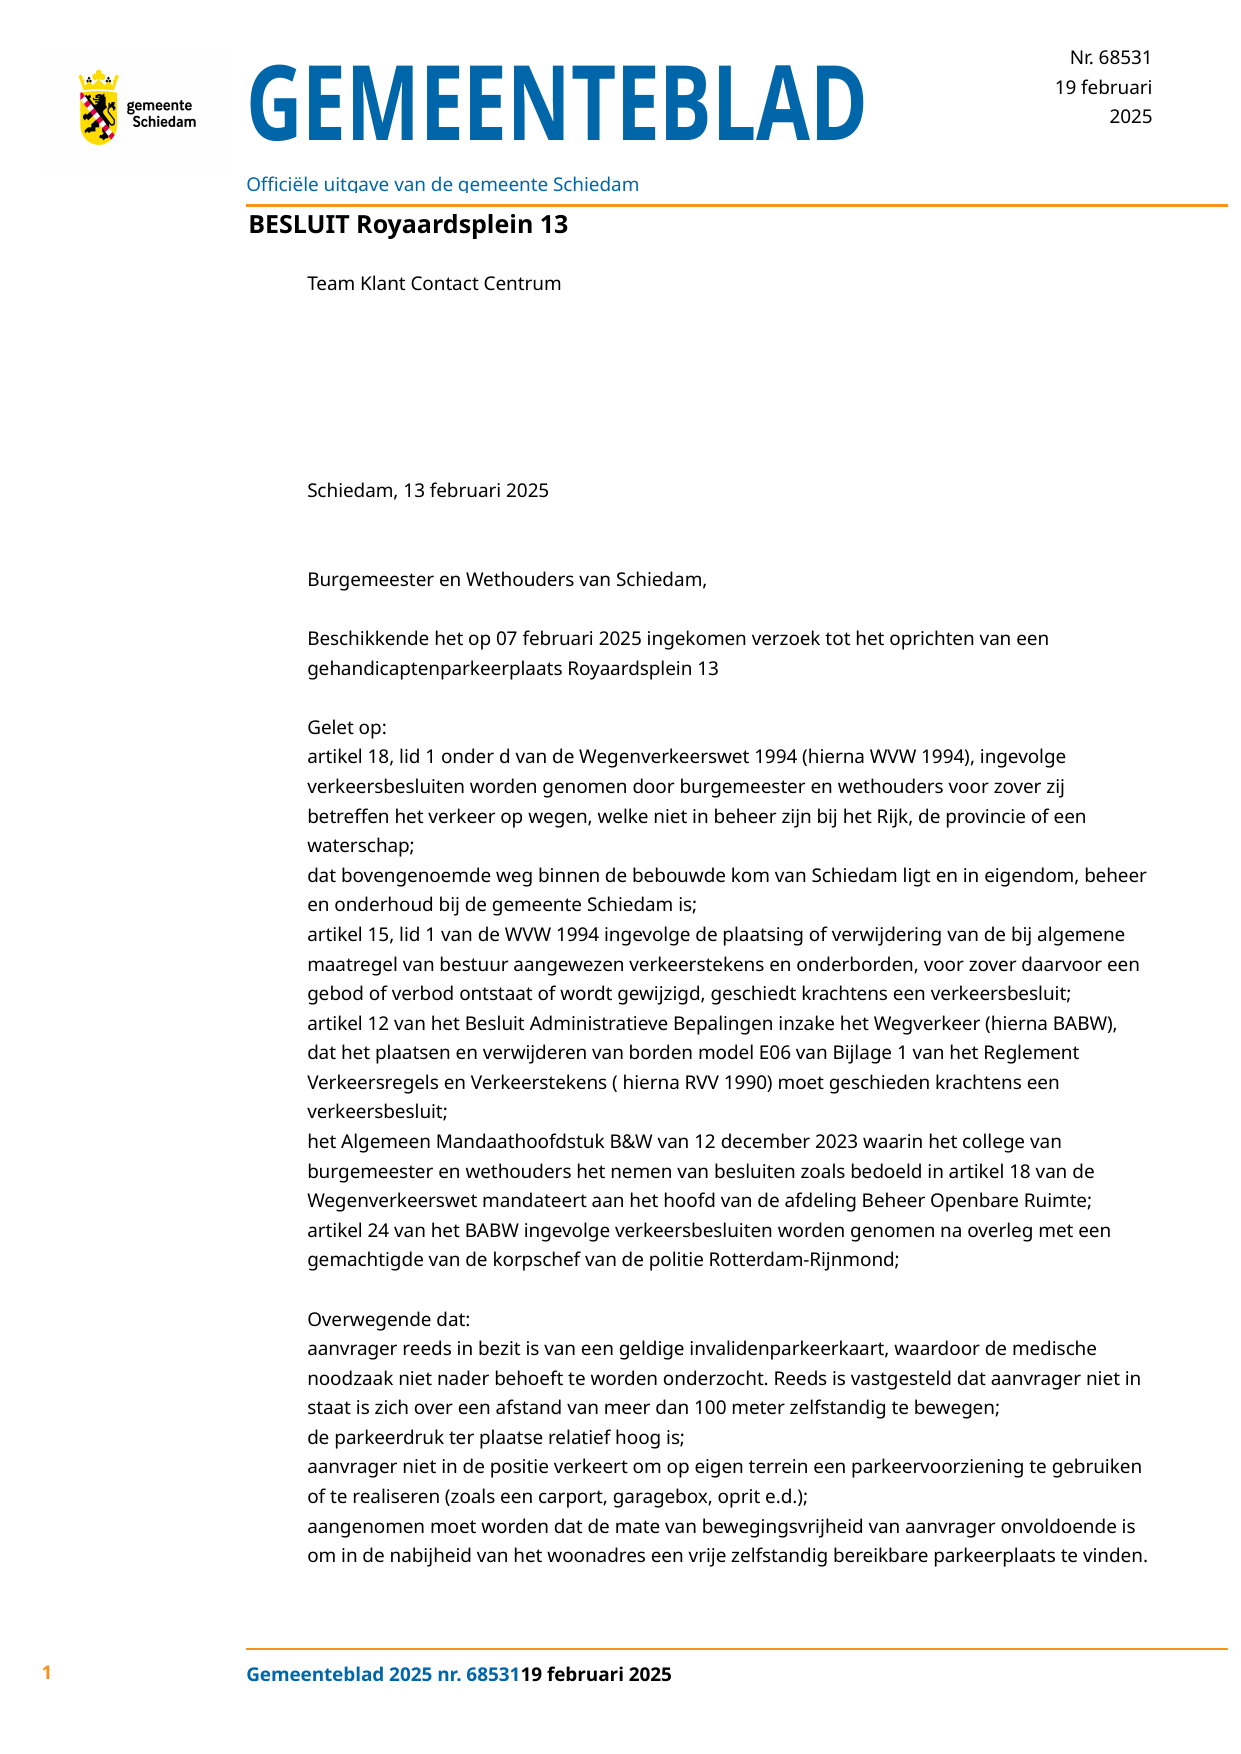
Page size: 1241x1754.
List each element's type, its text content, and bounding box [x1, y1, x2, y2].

list dat bovengenoemde weg binnen de bebouwde kom van Schiedam ligt en in eigendom, beheer en onderhoud bij de gemeente Schiedam is; [248, 862, 1152, 917]
list aanvrager reeds in bezit is van een geldige invalidenparkeerkaart, waardoor de medische noodzaak niet nader behoeft te worden onderzocht. Reeds is vastgesteld dat aanvrager niet in staat is zich over een afstand van meer dan 100 meter zelfstandig te bewegen; [248, 1335, 1152, 1420]
list Beschikkende het op 07 februari 2025 ingekomen verzoek tot het oprichten van een gehandicaptenparkeerplaats Royaardsplein 13 [248, 625, 1152, 681]
list Team Klant Contact Centrum [248, 270, 1152, 296]
picture [41, 47, 231, 172]
list aangenomen moet worden dat de mate van bewegingsvrijheid van aanvrager onvoldoende is om in de nabijheid van het woonadres een vrije zelfstandig bereikbare parkeerplaats te vinden. [248, 1513, 1152, 1568]
list aanvrager niet in de positie verkeert om op eigen terrein een parkeervoorziening te gebruiken of te realiseren (zoals een carport, garagebox, oprit e.d.); [248, 1454, 1152, 1509]
list de parkeerdruk ter plaatse relatief hoog is; [248, 1424, 1152, 1450]
list artikel 12 van het Besluit Administratieve Bepalingen inzake het Wegverkeer (hierna BABW), dat het plaatsen en verwijderen van borden model E06 van Bijlage 1 van het Reglement Verkeersregels en Verkeerstekens ( hierna RVV 1990) moet geschieden krachtens een verkeersbesluit; [248, 1010, 1152, 1124]
list Gelet op: [248, 714, 1152, 740]
list artikel 18, lid 1 onder d van de Wegenverkeerswet 1994 (hierna WVW 1994), ingevolge verkeersbesluiten worden genomen door burgemeester en wethouders voor zover zij betreffen het verkeer op wegen, welke niet in beheer zijn bij het Rijk, de provincie of een waterschap; [248, 744, 1152, 858]
list artikel 15, lid 1 van de WVW 1994 ingevolge de plaatsing of verwijdering van de bij algemene maatregel van bestuur aangewezen verkeerstekens en onderborden, voor zover daarvoor een gebod of verbod ontstaat of wordt gewijzigd, geschiedt krachtens een verkeersbesluit; [248, 921, 1152, 1006]
list het Algemeen Mandaathoofdstuk B&W van 12 december 2023 waarin het college van burgemeester en wethouders het nemen van besluiten zoals bedoeld in artikel 18 van de Wegenverkeerswet mandateert aan het hoofd van de afdeling Beheer Openbare Ruimte; [248, 1128, 1152, 1213]
text BESLUIT Royaardsplein 13 [248, 207, 1152, 241]
list artikel 24 van het BABW ingevolge verkeersbesluiten worden genomen na overleg met een gemachtigde van de korpschef van de politie Rotterdam-Rijnmond; [248, 1217, 1152, 1272]
list Overwegende dat: [248, 1306, 1152, 1331]
list Burgemeester en Wethouders van Schiedam, [248, 566, 1152, 592]
list Schiedam, 13 februari 2025 [248, 477, 1152, 503]
